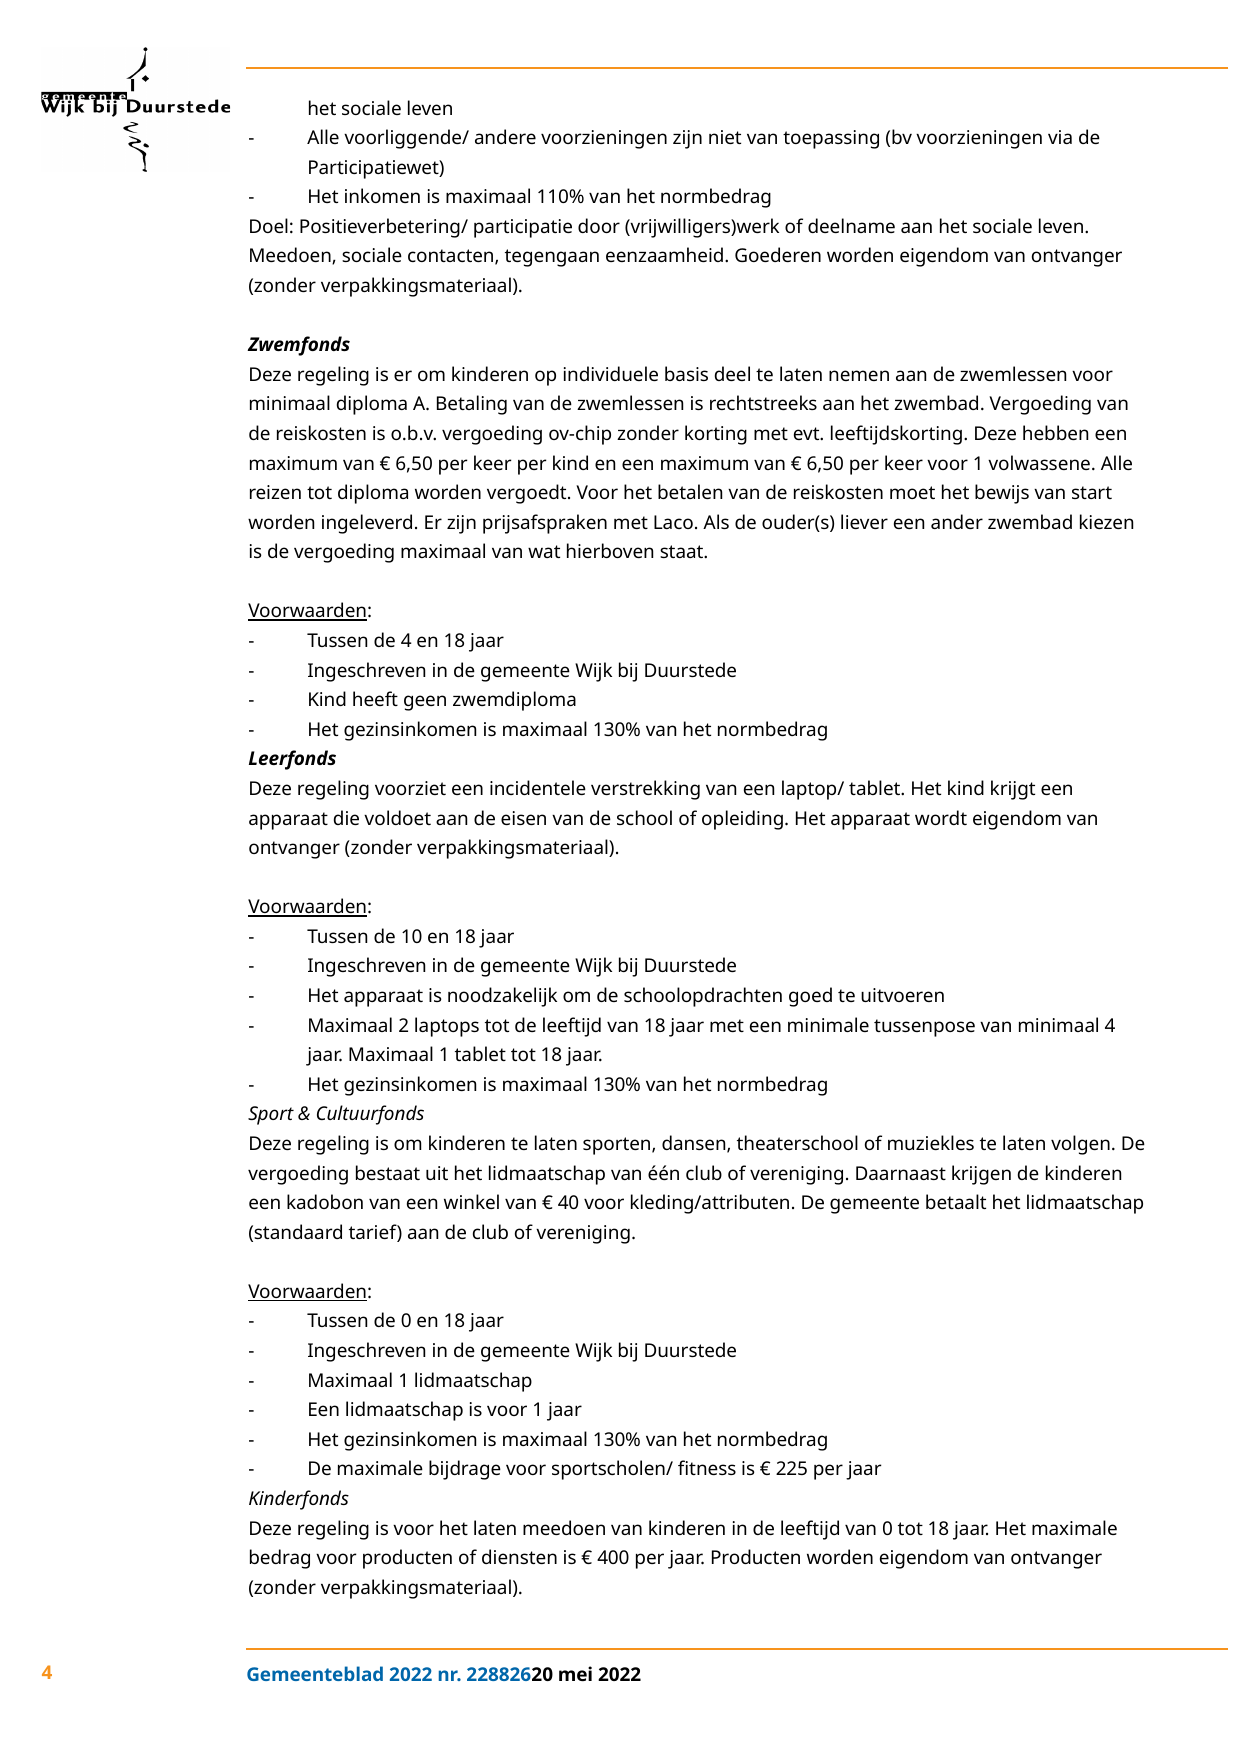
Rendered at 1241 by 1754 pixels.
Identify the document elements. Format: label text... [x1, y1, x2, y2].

list Het gezinsinkomen is maximaal 130% van het normbedrag [248, 716, 1152, 742]
list Maximaal 1 lidmaatschap [248, 1367, 1152, 1393]
list De maximale bijdrage voor sportscholen/ fitness is € 225 per jaar [248, 1456, 1152, 1481]
text Voorwaarden: [248, 598, 1152, 623]
list Maximaal 2 laptops tot de leeftijd van 18 jaar met een minimale tussenpose van minimaal 4 jaar. Maximaal 1 tablet tot 18 jaar. [248, 1012, 1152, 1067]
list Alle voorliggende/ andere voorzieningen zijn niet van toepassing (bv voorzieningen via de Participatiewet) [248, 124, 1152, 180]
text Deze regeling is voor het laten meedoen van kinderen in de leeftijd van 0 tot 18 jaar. Het maximale bedrag voor producten of diensten is € 400 per jaar. Producten worden eigendom van ontvanger (zonder verpakkingsmateriaal). [248, 1515, 1152, 1600]
picture [41, 47, 231, 172]
list Het apparaat is noodzakelijk om de schoolopdrachten goed te uitvoeren [248, 982, 1152, 1008]
text Kinderfonds [248, 1485, 1152, 1511]
text Voorwaarden: [248, 893, 1152, 919]
text Deze regeling voorziet een incidentele verstrekking van een laptop/ tablet. Het kind krijgt een apparaat die voldoet aan de eisen van de school of opleiding. Het apparaat wordt eigendom van ontvanger (zonder verpakkingsmateriaal). [248, 775, 1152, 860]
list Het inkomen is maximaal 110% van het normbedrag [248, 183, 1152, 209]
text Deze regeling is er om kinderen op individuele basis deel te laten nemen aan de zwemlessen voor minimaal diploma A. Betaling van de zwemlessen is rechtstreeks aan het zwembad. Vergoeding van de reiskosten is o.b.v. vergoeding ov-chip zonder korting met evt. leeftijdskorting. Deze hebben een maximum van € 6,50 per keer per kind en een maximum van € 6,50 per keer voor 1 volwassene. Alle reizen tot diploma worden vergoedt. Voor het betalen van de reiskosten moet het bewijs van start worden ingeleverd. Er zijn prijsafspraken met Laco. Als de ouder(s) liever een ander zwembad kiezen is de vergoeding maximaal van wat hierboven staat. [248, 361, 1152, 564]
list Kind heeft geen zwemdiploma [248, 686, 1152, 712]
list Een lidmaatschap is voor 1 jaar [248, 1396, 1152, 1422]
text Voorwaarden: [248, 1278, 1152, 1304]
text Deze regeling is om kinderen te laten sporten, dansen, theaterschool of muziekles te laten volgen. De vergoeding bestaat uit het lidmaatschap van één club of vereniging. Daarnaast krijgen de kinderen een kadobon van een winkel van € 40 voor kleding/attributen. De gemeente betaalt het lidmaatschap (standaard tarief) aan de club of vereniging. [248, 1130, 1152, 1245]
text Doel: Positieverbetering/ participatie door (vrijwilligers)werk of deelname aan het sociale leven. Meedoen, sociale contacten, tegengaan eenzaamheid. Goederen worden eigendom van ontvanger (zonder verpakkingsmateriaal). [248, 213, 1152, 298]
list Tussen de 10 en 18 jaar [248, 923, 1152, 949]
list Het gezinsinkomen is maximaal 130% van het normbedrag [248, 1426, 1152, 1452]
text Zwemfonds [248, 331, 1152, 357]
list het sociale leven [248, 95, 1152, 121]
text Leerfonds [248, 746, 1152, 771]
list Tussen de 4 en 18 jaar [248, 627, 1152, 653]
list Ingeschreven in de gemeente Wijk bij Duurstede [248, 953, 1152, 978]
text Sport & Cultuurfonds [248, 1101, 1152, 1126]
list Ingeschreven in de gemeente Wijk bij Duurstede [248, 657, 1152, 683]
list Ingeschreven in de gemeente Wijk bij Duurstede [248, 1337, 1152, 1363]
list Tussen de 0 en 18 jaar [248, 1308, 1152, 1333]
list Het gezinsinkomen is maximaal 130% van het normbedrag [248, 1071, 1152, 1097]
